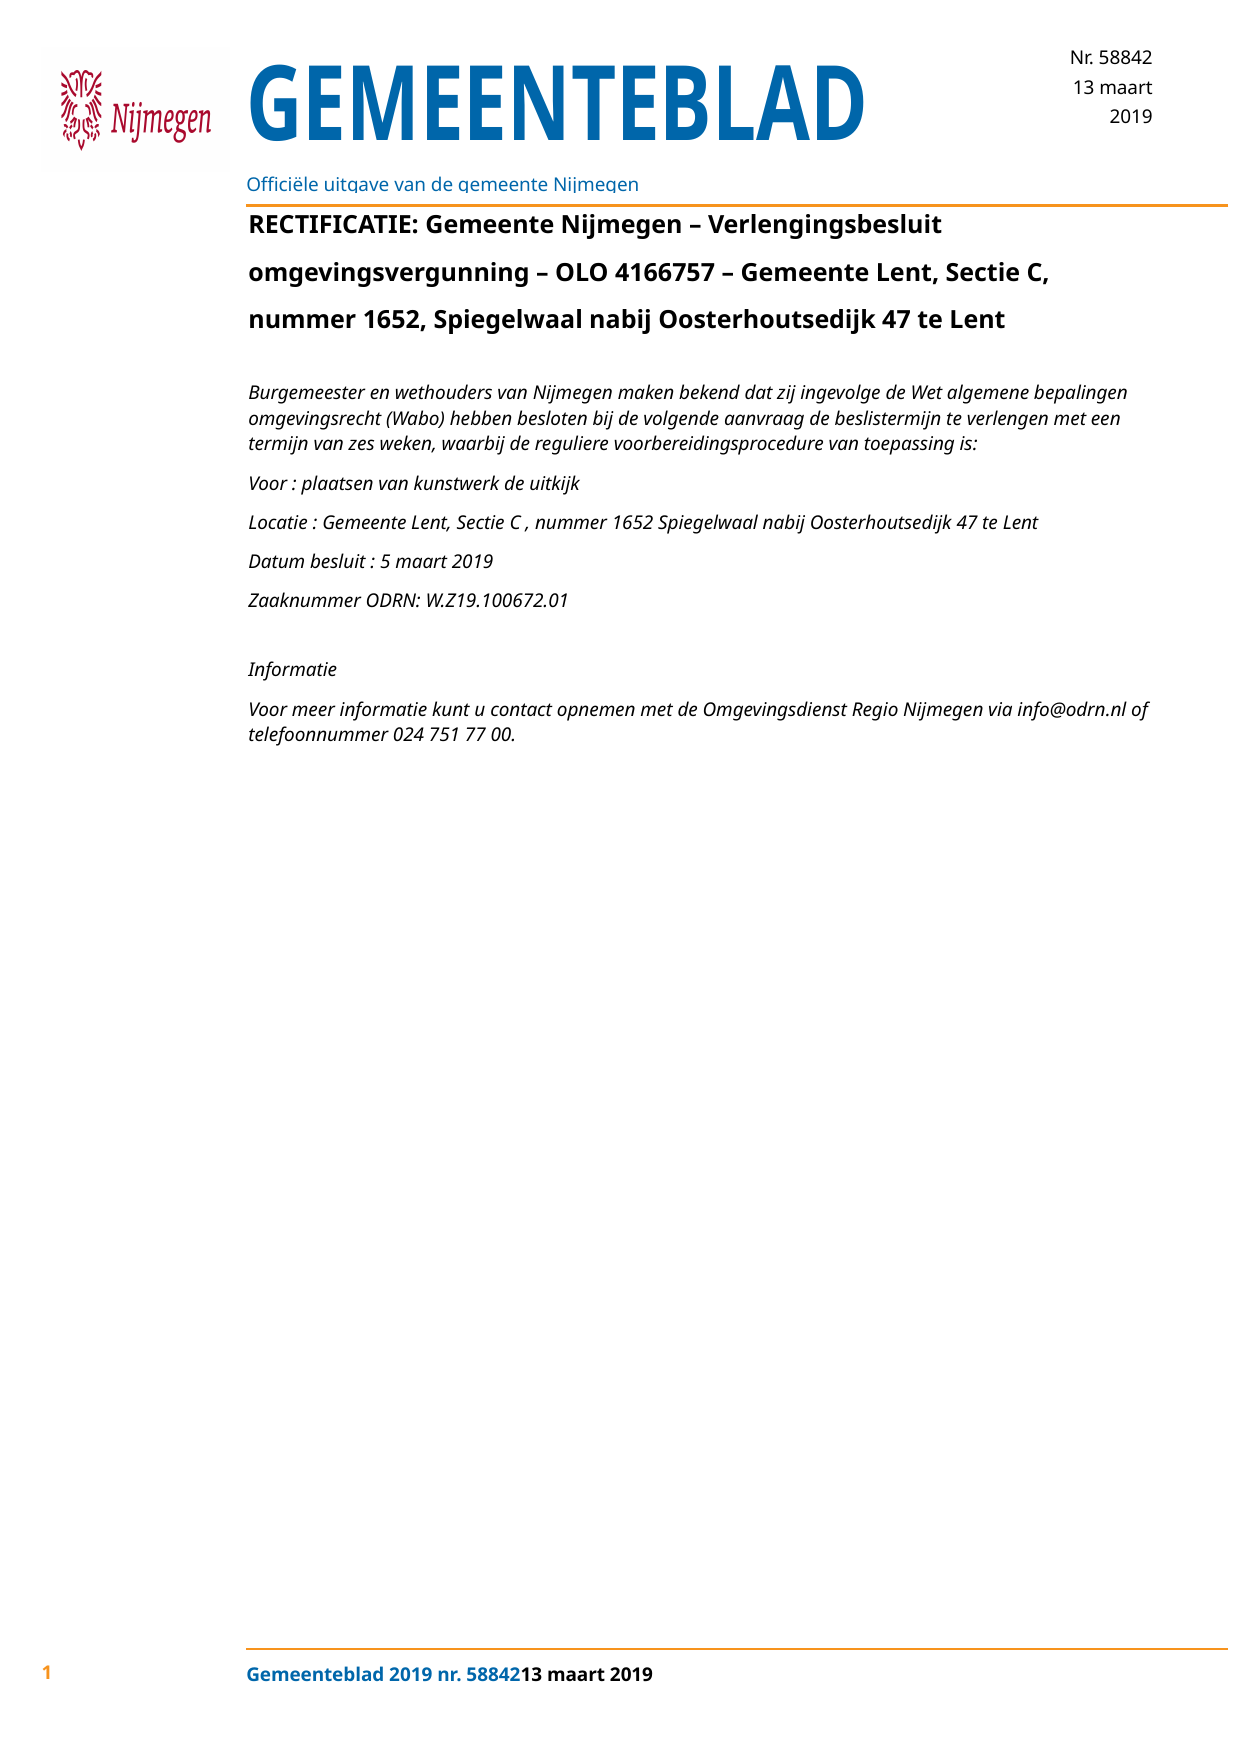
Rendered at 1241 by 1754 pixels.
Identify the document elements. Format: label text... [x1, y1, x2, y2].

text Voor : plaatsen van kunstwerk de uitkijk [248, 470, 1152, 496]
text Informatie [248, 656, 1152, 682]
text RECTIFICATIE: Gemeente Nijmegen – Verlengingsbesluit omgevingsvergunning – OLO 4166757 – Gemeente Lent, Sectie C, nummer 1652, Spiegelwaal nabij Oosterhoutsedijk 47 te Lent [248, 207, 1152, 336]
text Datum besluit : 5 maart 2019 [248, 548, 1152, 574]
picture [41, 47, 231, 172]
text Zaaknummer ODRN: W.Z19.100672.01 [248, 588, 1152, 613]
text Voor meer informatie kunt u contact opnemen met de Omgevingsdienst Regio Nijmegen via info@odrn.nl of telefoonnummer 024 751 77 00. [248, 696, 1152, 747]
text Burgemeester en wethouders van Nijmegen maken bekend dat zij ingevolge de Wet algemene bepalingen omgevingsrecht (Wabo) hebben besloten bij de volgende aanvraag de beslistermijn te verlengen met een termijn van zes weken, waarbij de reguliere voorbereidingsprocedure van toepassing is: [248, 379, 1152, 456]
text Locatie : Gemeente Lent, Sectie C , nummer 1652 Spiegelwaal nabij Oosterhoutsedijk 47 te Lent [248, 509, 1152, 535]
